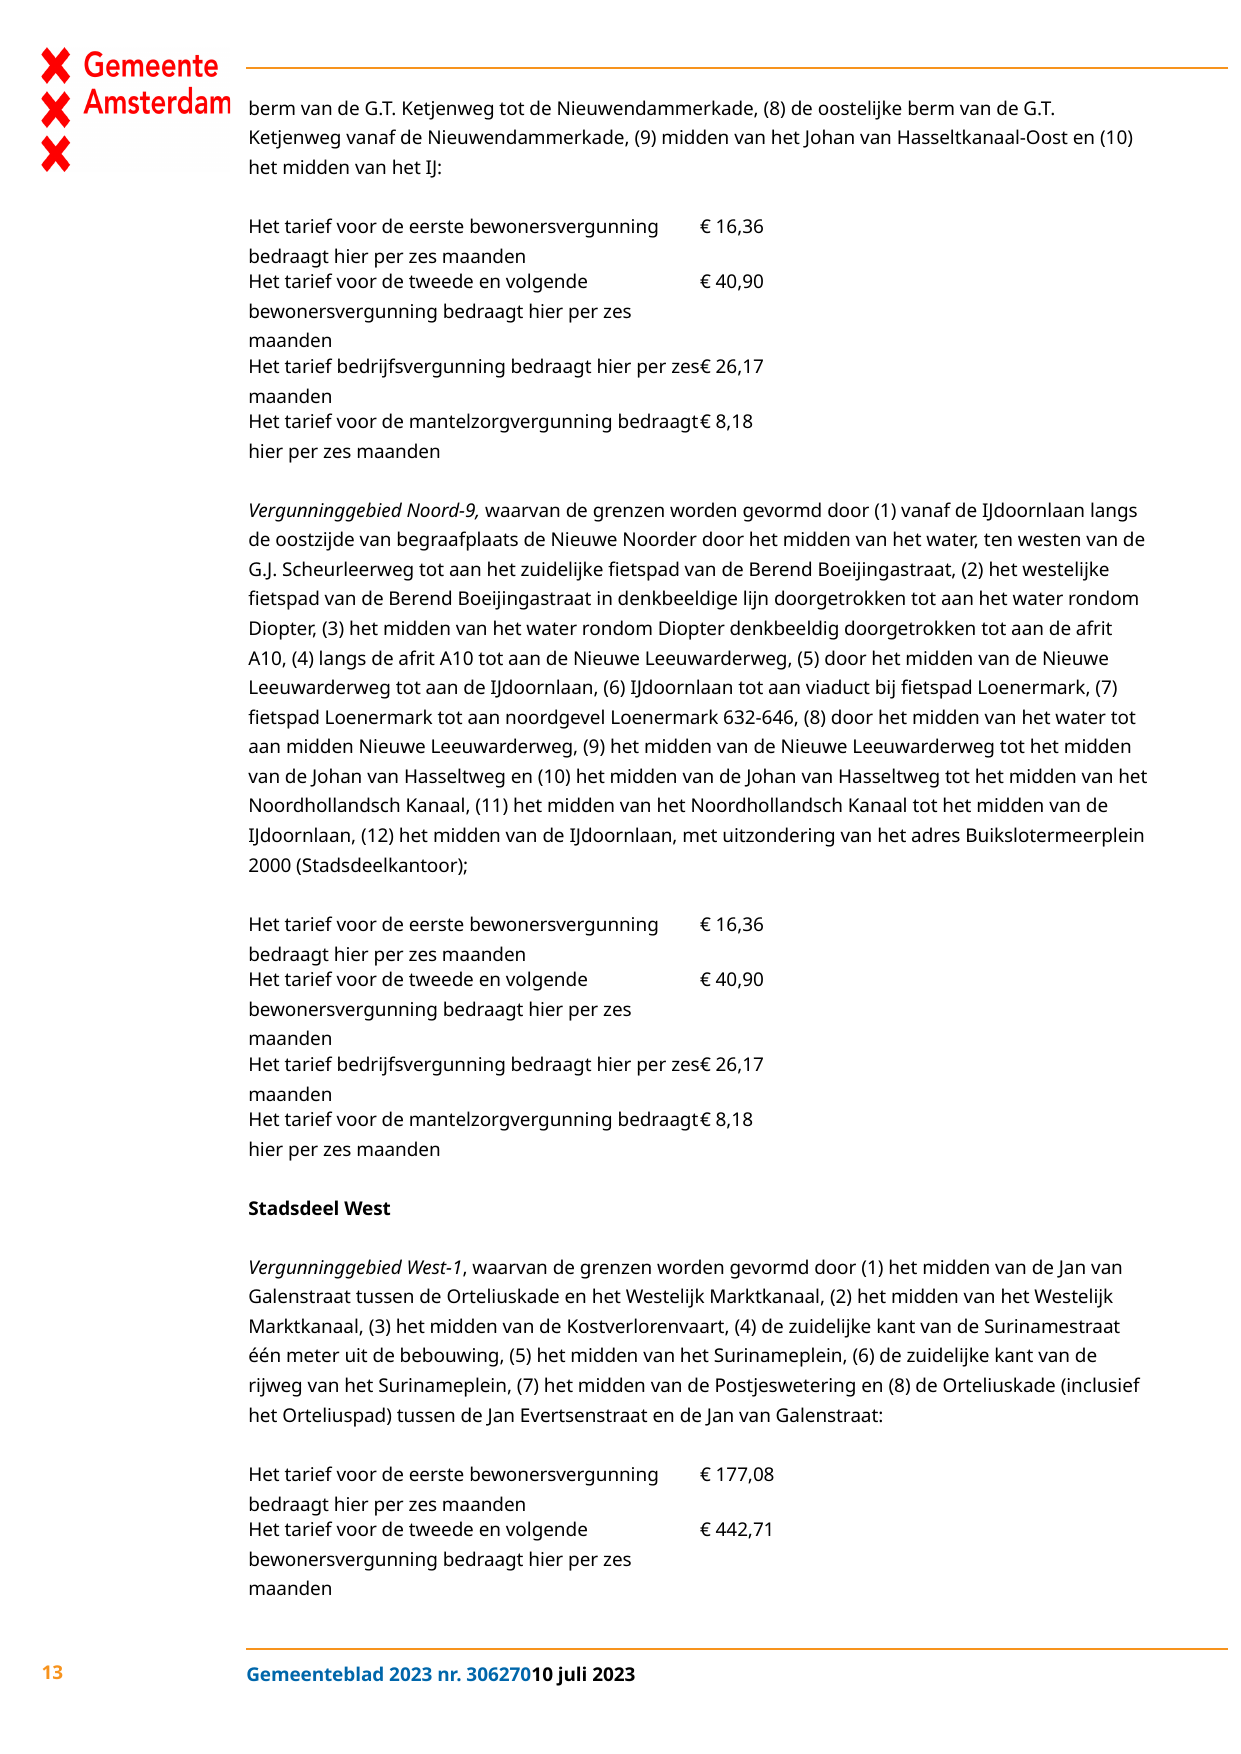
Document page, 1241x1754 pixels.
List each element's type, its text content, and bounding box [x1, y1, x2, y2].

table_cell Het tarief bedrijfsvergunning bedraagt hier per zes maanden [248, 1051, 700, 1107]
table_header Het tarief voor de eerste bewonersvergunning bedraagt hier per zes maanden [248, 213, 700, 268]
table_header € 16,36 [700, 213, 1152, 268]
table_cell Het tarief voor de tweede en volgende bewonersvergunning bedraagt hier per zes maanden [248, 1516, 700, 1601]
text Stadsdeel West [248, 1195, 1152, 1221]
table_cell € 26,17 [700, 1051, 1152, 1107]
table_header Het tarief voor de eerste bewonersvergunning bedraagt hier per zes maanden [248, 911, 700, 966]
picture [41, 47, 231, 172]
table_header € 16,36 [700, 911, 1152, 966]
table_cell Het tarief bedrijfsvergunning bedraagt hier per zes maanden [248, 354, 700, 409]
table_cell € 40,90 [700, 269, 1152, 353]
table_cell € 8,18 [700, 1107, 1152, 1162]
table_header € 177,08 [700, 1461, 1152, 1516]
text berm van de G.T. Ketjenweg tot de Nieuwendammerkade, (8) de oostelijke berm van de G.T. Ketjenweg vanaf de Nieuwendammerkade, (9) midden van het Johan van Hasseltkanaal-Oost en (10) het midden van het IJ: [248, 95, 1152, 180]
table_cell Het tarief voor de tweede en volgende bewonersvergunning bedraagt hier per zes maanden [248, 269, 700, 353]
table_cell Het tarief voor de mantelzorgvergunning bedraagt hier per zes maanden [248, 409, 700, 464]
table_cell € 8,18 [700, 409, 1152, 464]
table_cell Het tarief voor de mantelzorgvergunning bedraagt hier per zes maanden [248, 1107, 700, 1162]
text Vergunninggebied Noord-9, waarvan de grenzen worden gevormd door (1) vanaf de IJdoornlaan langs de oostzijde van begraafplaats de Nieuwe Noorder door het midden van het water, ten westen van de G.J. Scheurleerweg tot aan het zuidelijke fietspad van de Berend Boeijingastraat, (2) het westelijke fietspad van de Berend Boeijingastraat in denkbeeldige lijn doorgetrokken tot aan het water rondom Diopter, (3) het midden van het water rondom Diopter denkbeeldig doorgetrokken tot aan de afrit A10, (4) langs de afrit A10 tot aan de Nieuwe Leeuwarderweg, (5) door het midden van de Nieuwe Leeuwarderweg tot aan de IJdoornlaan, (6) IJdoornlaan tot aan viaduct bij fietspad Loenermark, (7) fietspad Loenermark tot aan noordgevel Loenermark 632-646, (8) door het midden van het water tot aan midden Nieuwe Leeuwarderweg, (9) het midden van de Nieuwe Leeuwarderweg tot het midden van de Johan van Hasseltweg en (10) het midden van de Johan van Hasseltweg tot het midden van het Noordhollandsch Kanaal, (11) het midden van het Noordhollandsch Kanaal tot het midden van de IJdoornlaan, (12) het midden van de IJdoornlaan, met uitzondering van het adres Buikslotermeerplein 2000 (Stadsdeelkantoor); [248, 497, 1152, 878]
table_cell € 26,17 [700, 354, 1152, 409]
table_header Het tarief voor de eerste bewonersvergunning bedraagt hier per zes maanden [248, 1461, 700, 1516]
text Vergunninggebied West-1, waarvan de grenzen worden gevormd door (1) het midden van de Jan van Galenstraat tussen de Orteliuskade en het Westelijk Marktkanaal, (2) het midden van het Westelijk Marktkanaal, (3) het midden van de Kostverlorenvaart, (4) de zuidelijke kant van de Surinamestraat één meter uit de bebouwing, (5) het midden van het Surinameplein, (6) de zuidelijke kant van de rijweg van het Surinameplein, (7) het midden van de Postjeswetering en (8) de Orteliuskade (inclusief het Orteliuspad) tussen de Jan Evertsenstraat en de Jan van Galenstraat: [248, 1254, 1152, 1428]
table_cell € 442,71 [700, 1516, 1152, 1601]
table_cell Het tarief voor de tweede en volgende bewonersvergunning bedraagt hier per zes maanden [248, 966, 700, 1051]
table_cell € 40,90 [700, 966, 1152, 1051]
